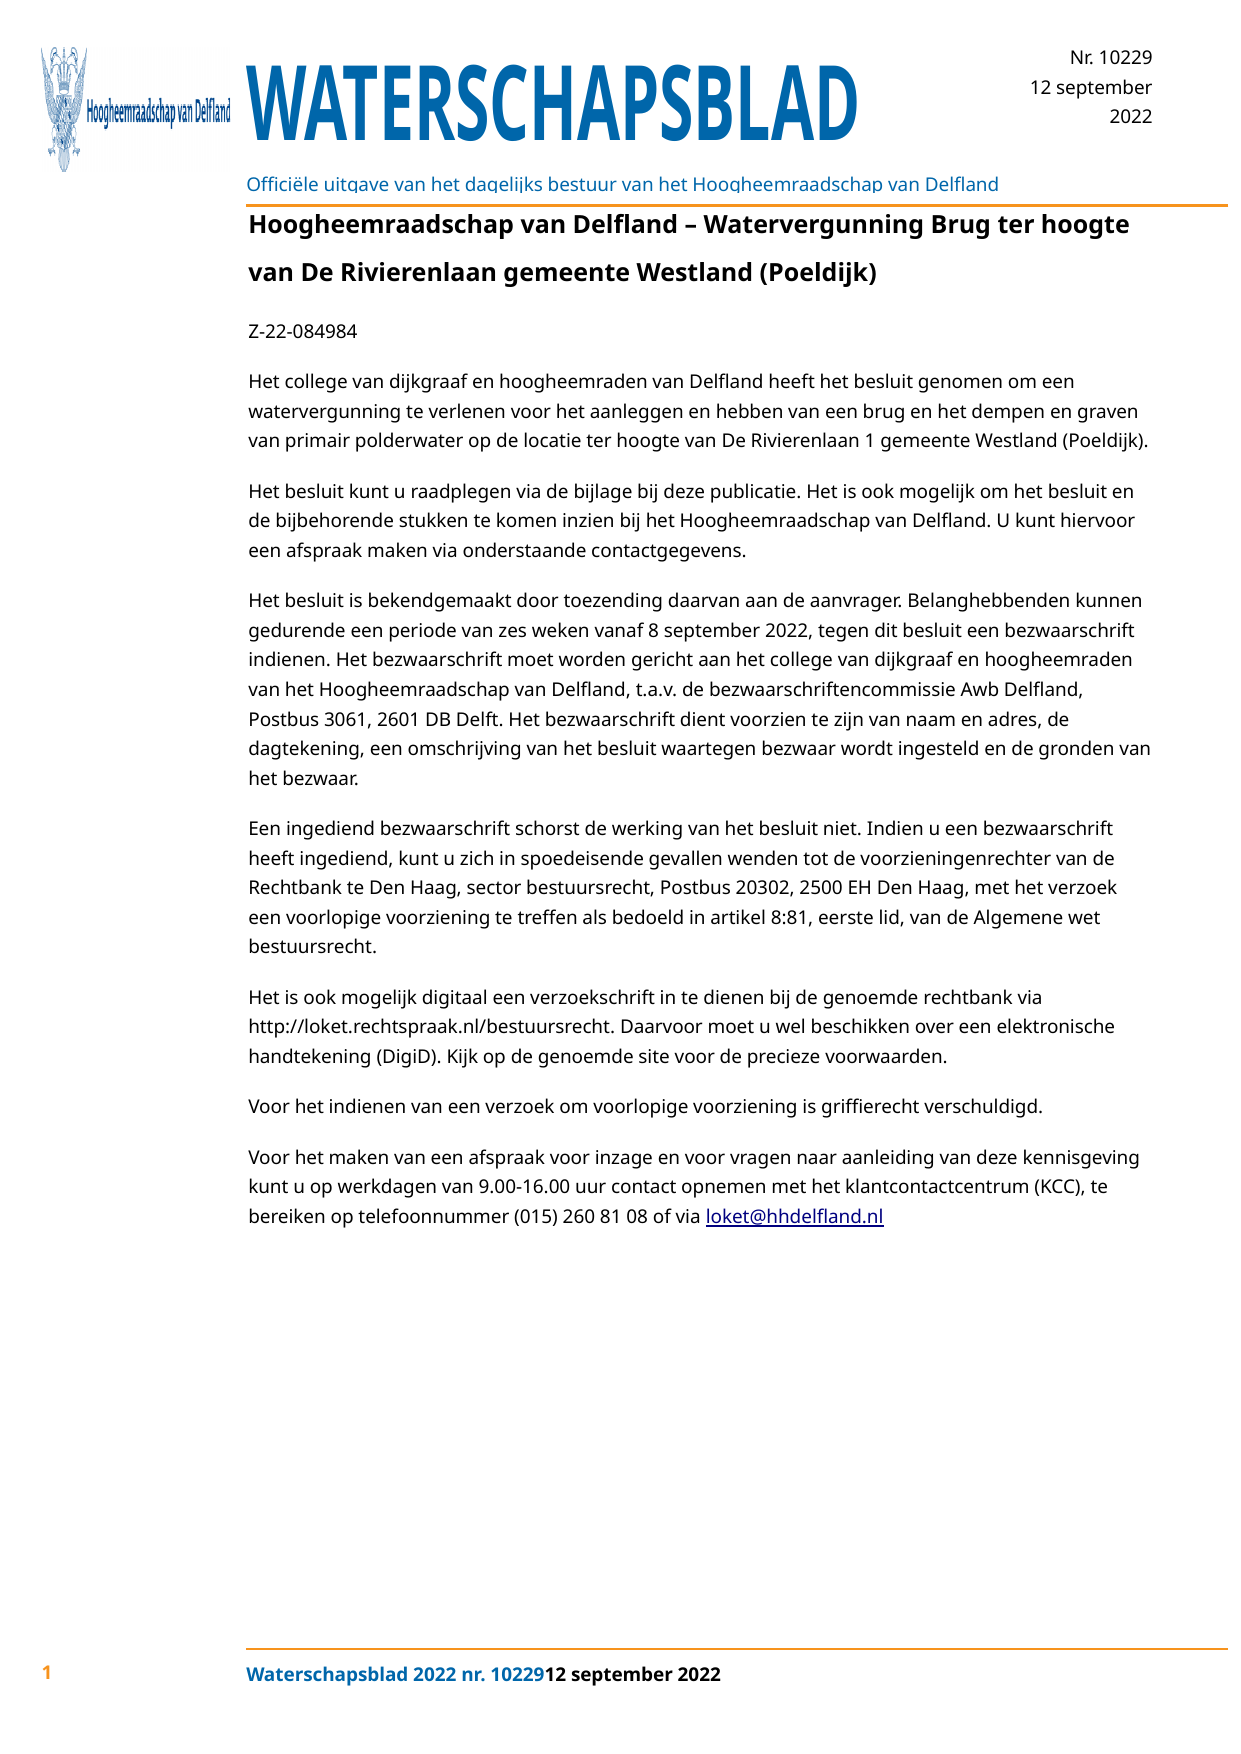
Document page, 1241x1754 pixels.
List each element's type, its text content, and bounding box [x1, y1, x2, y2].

text Voor het indienen van een verzoek om voorlopige voorziening is griffierecht verschuldigd. [248, 1094, 1152, 1119]
text Z-22-084984 [248, 318, 1152, 344]
text Het college van dijkgraaf en hoogheemraden van Delfland heeft het besluit genomen om een watervergunning te verlenen voor het aanleggen en hebben van een brug en het dempen en graven van primair polderwater op de locatie ter hoogte van De Rivierenlaan 1 gemeente Westland (Poeldijk). [248, 368, 1152, 453]
text Een ingediend bezwaarschrift schorst de werking van het besluit niet. Indien u een bezwaarschrift heeft ingediend, kunt u zich in spoedeisende gevallen wenden tot de voorzieningenrechter van de Rechtbank te Den Haag, sector bestuursrecht, Postbus 20302, 2500 EH Den Haag, met het verzoek een voorlopige voorziening te treffen als bedoeld in artikel 8:81, eerste lid, van de Algemene wet bestuursrecht. [248, 815, 1152, 959]
text Voor het maken van een afspraak voor inzage en voor vragen naar aanleiding van deze kennisgeving kunt u op werkdagen van 9.00-16.00 uur contact opnemen met het klantcontactcentrum (KCC), te bereiken op telefoonnummer (015) 260 81 08 of via loket@hhdelfland.nl [248, 1144, 1152, 1229]
text Het besluit is bekendgemaakt door toezending daarvan aan de aanvrager. Belanghebbenden kunnen gedurende een periode van zes weken vanaf 8 september 2022, tegen dit besluit een bezwaarschrift indienen. Het bezwaarschrift moet worden gericht aan het college van dijkgraaf en hoogheemraden van het Hoogheemraadschap van Delfland, t.a.v. de bezwaarschriftencommissie Awb Delfland, Postbus 3061, 2601 DB Delft. Het bezwaarschrift dient voorzien te zijn van naam en adres, de dagtekening, een omschrijving van het besluit waartegen bezwaar wordt ingesteld en de gronden van het bezwaar. [248, 587, 1152, 791]
picture [41, 47, 231, 172]
text Het besluit kunt u raadplegen via de bijlage bij deze publicatie. Het is ook mogelijk om het besluit en de bijbehorende stukken te komen inzien bij het Hoogheemraadschap van Delfland. U kunt hiervoor een afspraak maken via onderstaande contactgegevens. [248, 478, 1152, 563]
text Hoogheemraadschap van Delfland – Watervergunning Brug ter hoogte van De Rivierenlaan gemeente Westland (Poeldijk) [248, 207, 1152, 288]
text Het is ook mogelijk digitaal een verzoekschrift in te dienen bij de genoemde rechtbank via http://loket.rechtspraak.nl/bestuursrecht. Daarvoor moet u wel beschikken over een elektronische handtekening (DigiD). Kijk op de genoemde site voor de precieze voorwaarden. [248, 984, 1152, 1069]
